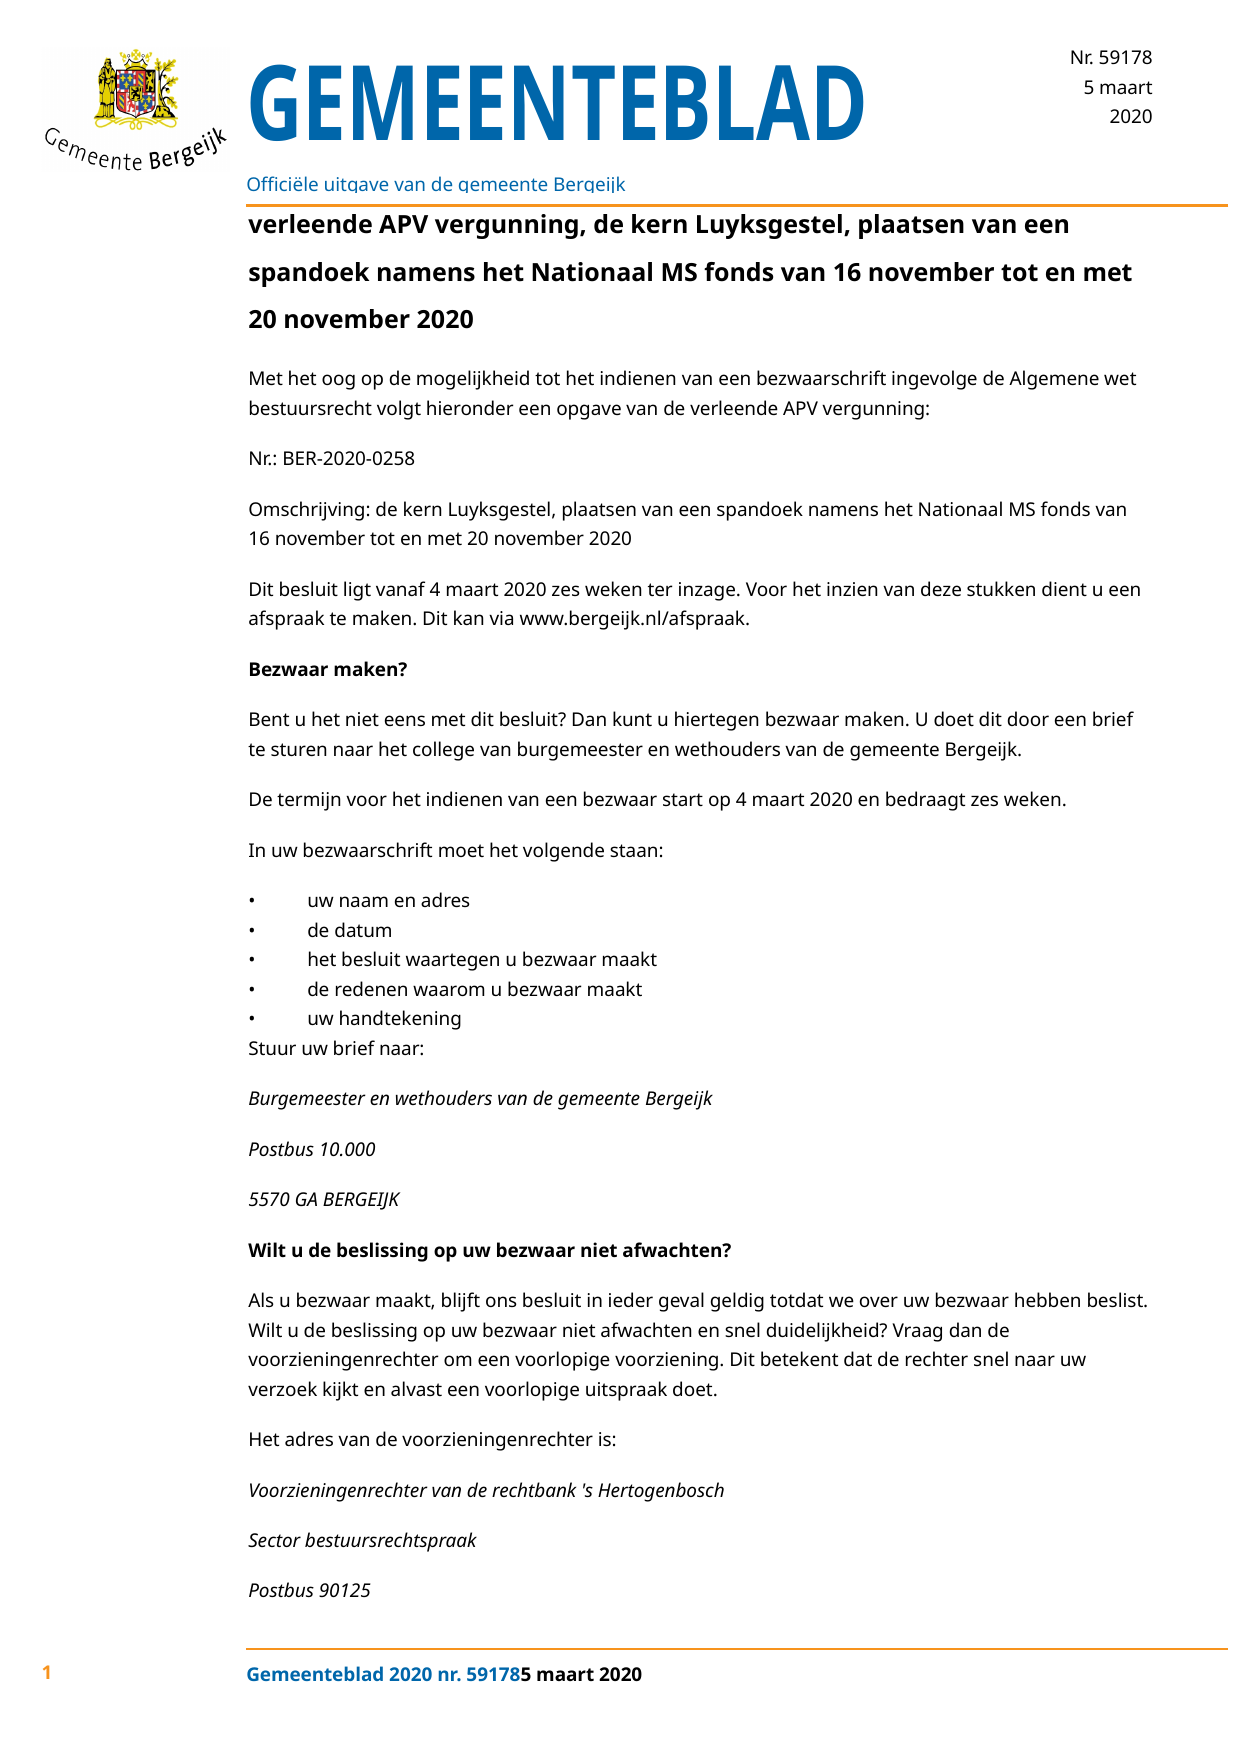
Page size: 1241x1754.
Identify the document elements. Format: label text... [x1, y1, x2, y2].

text Nr.: BER-2020-0258 [248, 446, 1152, 471]
picture [41, 47, 231, 172]
text Voorzieningenrechter van de rechtbank 's Hertogenbosch [248, 1477, 1152, 1502]
text verleende APV vergunning, de kern Luyksgestel, plaatsen van een spandoek namens het Nationaal MS fonds van 16 november tot en met 20 november 2020 [248, 207, 1152, 336]
list de datum [248, 917, 1152, 942]
text Postbus 90125 [248, 1578, 1152, 1603]
text Dit besluit ligt vanaf 4 maart 2020 zes weken ter inzage. Voor het inzien van deze stukken dient u een afspraak te maken. Dit kan via www.bergeijk.nl/afspraak. [248, 576, 1152, 631]
text Het adres van de voorzieningenrechter is: [248, 1426, 1152, 1452]
text Burgemeester en wethouders van de gemeente Bergeijk [248, 1086, 1152, 1111]
text De termijn voor het indienen van een bezwaar start op 4 maart 2020 en bedraagt zes weken. [248, 786, 1152, 812]
text Bent u het niet eens met dit besluit? Dan kunt u hiertegen bezwaar maken. U doet dit door een brief te sturen naar het college van burgemeester en wethouders van de gemeente Bergeijk. [248, 706, 1152, 762]
list het besluit waartegen u bezwaar maakt [248, 946, 1152, 972]
text Met het oog op de mogelijkheid tot het indienen van een bezwaarschrift ingevolge de Algemene wet bestuursrecht volgt hieronder een opgave van de verleende APV vergunning: [248, 366, 1152, 421]
text Bezwaar maken? [248, 656, 1152, 682]
list uw naam en adres [248, 887, 1152, 913]
text Wilt u de beslissing op uw bezwaar niet afwachten? [248, 1237, 1152, 1262]
text Omschrijving: de kern Luyksgestel, plaatsen van een spandoek namens het Nationaal MS fonds van 16 november tot en met 20 november 2020 [248, 496, 1152, 551]
text Sector bestuursrechtspraak [248, 1527, 1152, 1553]
text In uw bezwaarschrift moet het volgende staan: [248, 837, 1152, 862]
text Postbus 10.000 [248, 1136, 1152, 1162]
list de redenen waarom u bezwaar maakt [248, 976, 1152, 1002]
text 5570 GA BERGEIJK [248, 1186, 1152, 1212]
text Als u bezwaar maakt, blijft ons besluit in ieder geval geldig totdat we over uw bezwaar hebben beslist. Wilt u de beslissing op uw bezwaar niet afwachten en snel duidelijkheid? Vraag dan de voorzieningenrechter om een voorlopige voorziening. Dit betekent dat de rechter snel naar uw verzoek kijkt en alvast een voorlopige uitspraak doet. [248, 1287, 1152, 1402]
list uw handtekening [248, 1006, 1152, 1031]
text Stuur uw brief naar: [248, 1035, 1152, 1061]
